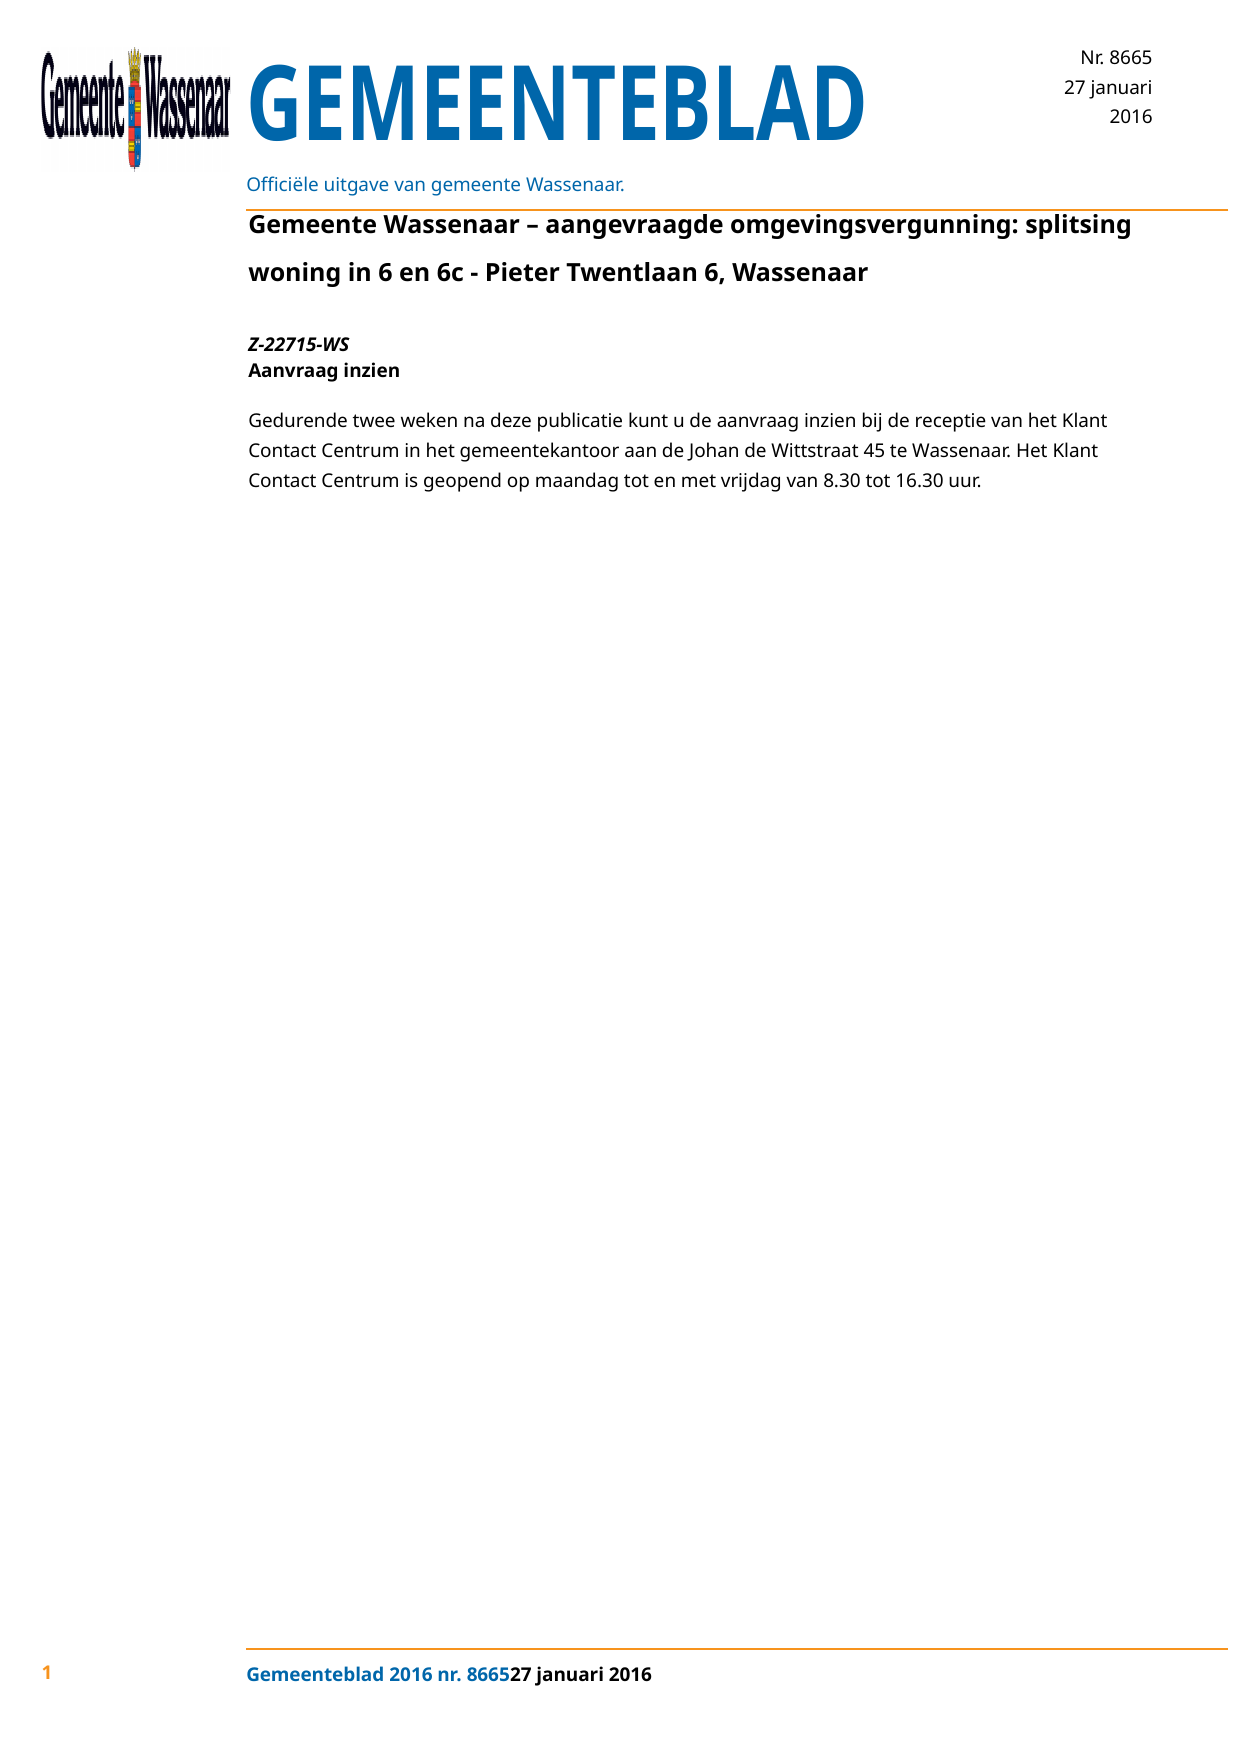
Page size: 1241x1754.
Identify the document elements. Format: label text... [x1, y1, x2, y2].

picture [41, 47, 231, 172]
text Aanvraag inzien [248, 357, 1152, 383]
text Gedurende twee weken na deze publicatie kunt u de aanvraag inzien bij de receptie van het Klant Contact Centrum in het gemeentekantoor aan de Johan de Wittstraat 45 te Wassenaar. Het Klant Contact Centrum is geopend op maandag tot en met vrijdag van 8.30 tot 16.30 uur. [248, 408, 1152, 492]
text Z-22715-WS [248, 331, 1152, 357]
text Gemeente Wassenaar – aangevraagde omgevingsvergunning: splitsing woning in 6 en 6c - Pieter Twentlaan 6, Wassenaar [248, 211, 1152, 288]
